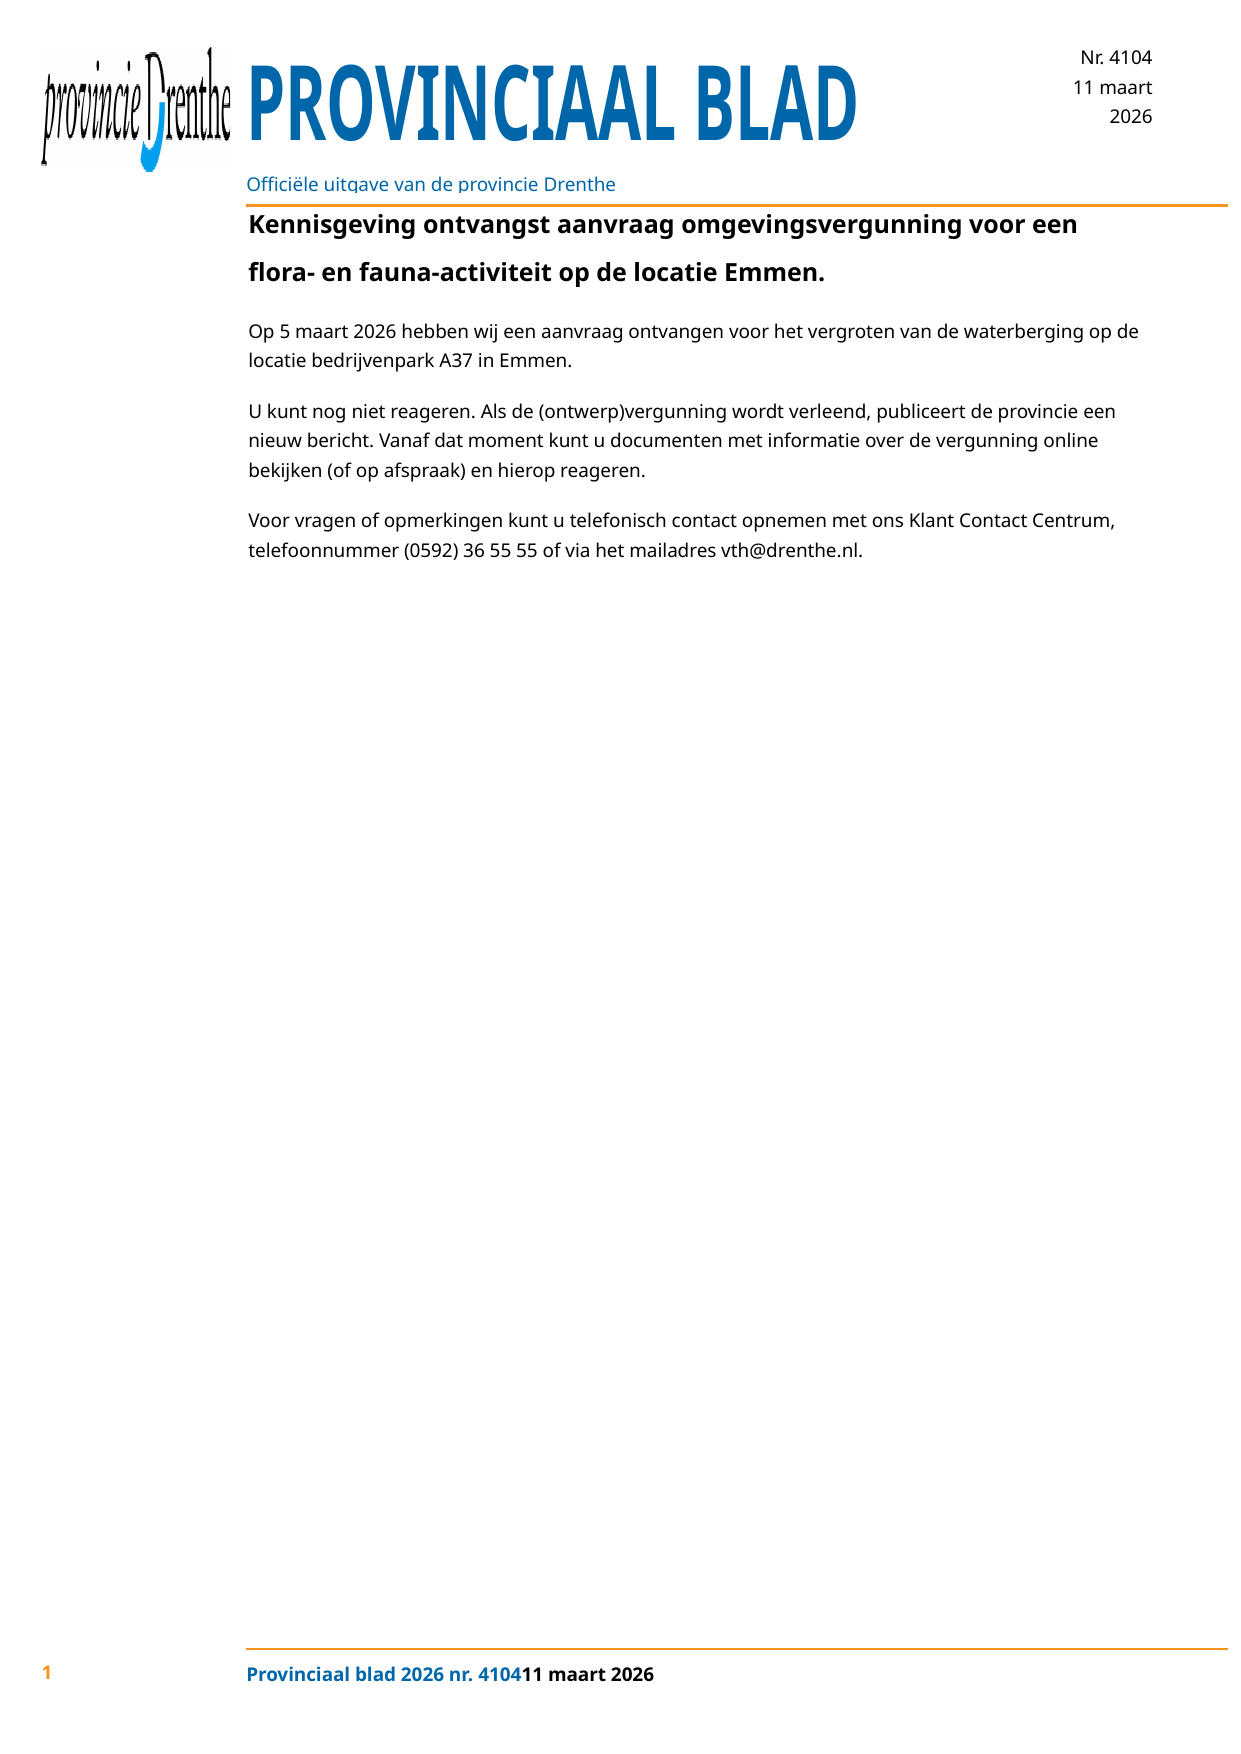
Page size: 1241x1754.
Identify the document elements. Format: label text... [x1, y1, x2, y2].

picture [41, 47, 231, 172]
text Voor vragen of opmerkingen kunt u telefonisch contact opnemen met ons Klant Contact Centrum, telefoonnummer (0592) 36 55 55 of via het mailadres vth@drenthe.nl. [248, 507, 1152, 563]
text Op 5 maart 2026 hebben wij een aanvraag ontvangen voor het vergroten van de waterberging op de locatie bedrijvenpark A37 in Emmen. [248, 318, 1152, 373]
text U kunt nog niet reageren. Als de (ontwerp)vergunning wordt verleend, publiceert de provincie een nieuw bericht. Vanaf dat moment kunt u documenten met informatie over de vergunning online bekijken (of op afspraak) en hierop reageren. [248, 398, 1152, 483]
text Kennisgeving ontvangst aanvraag omgevingsvergunning voor een flora- en fauna-activiteit op de locatie Emmen. [248, 207, 1152, 288]
